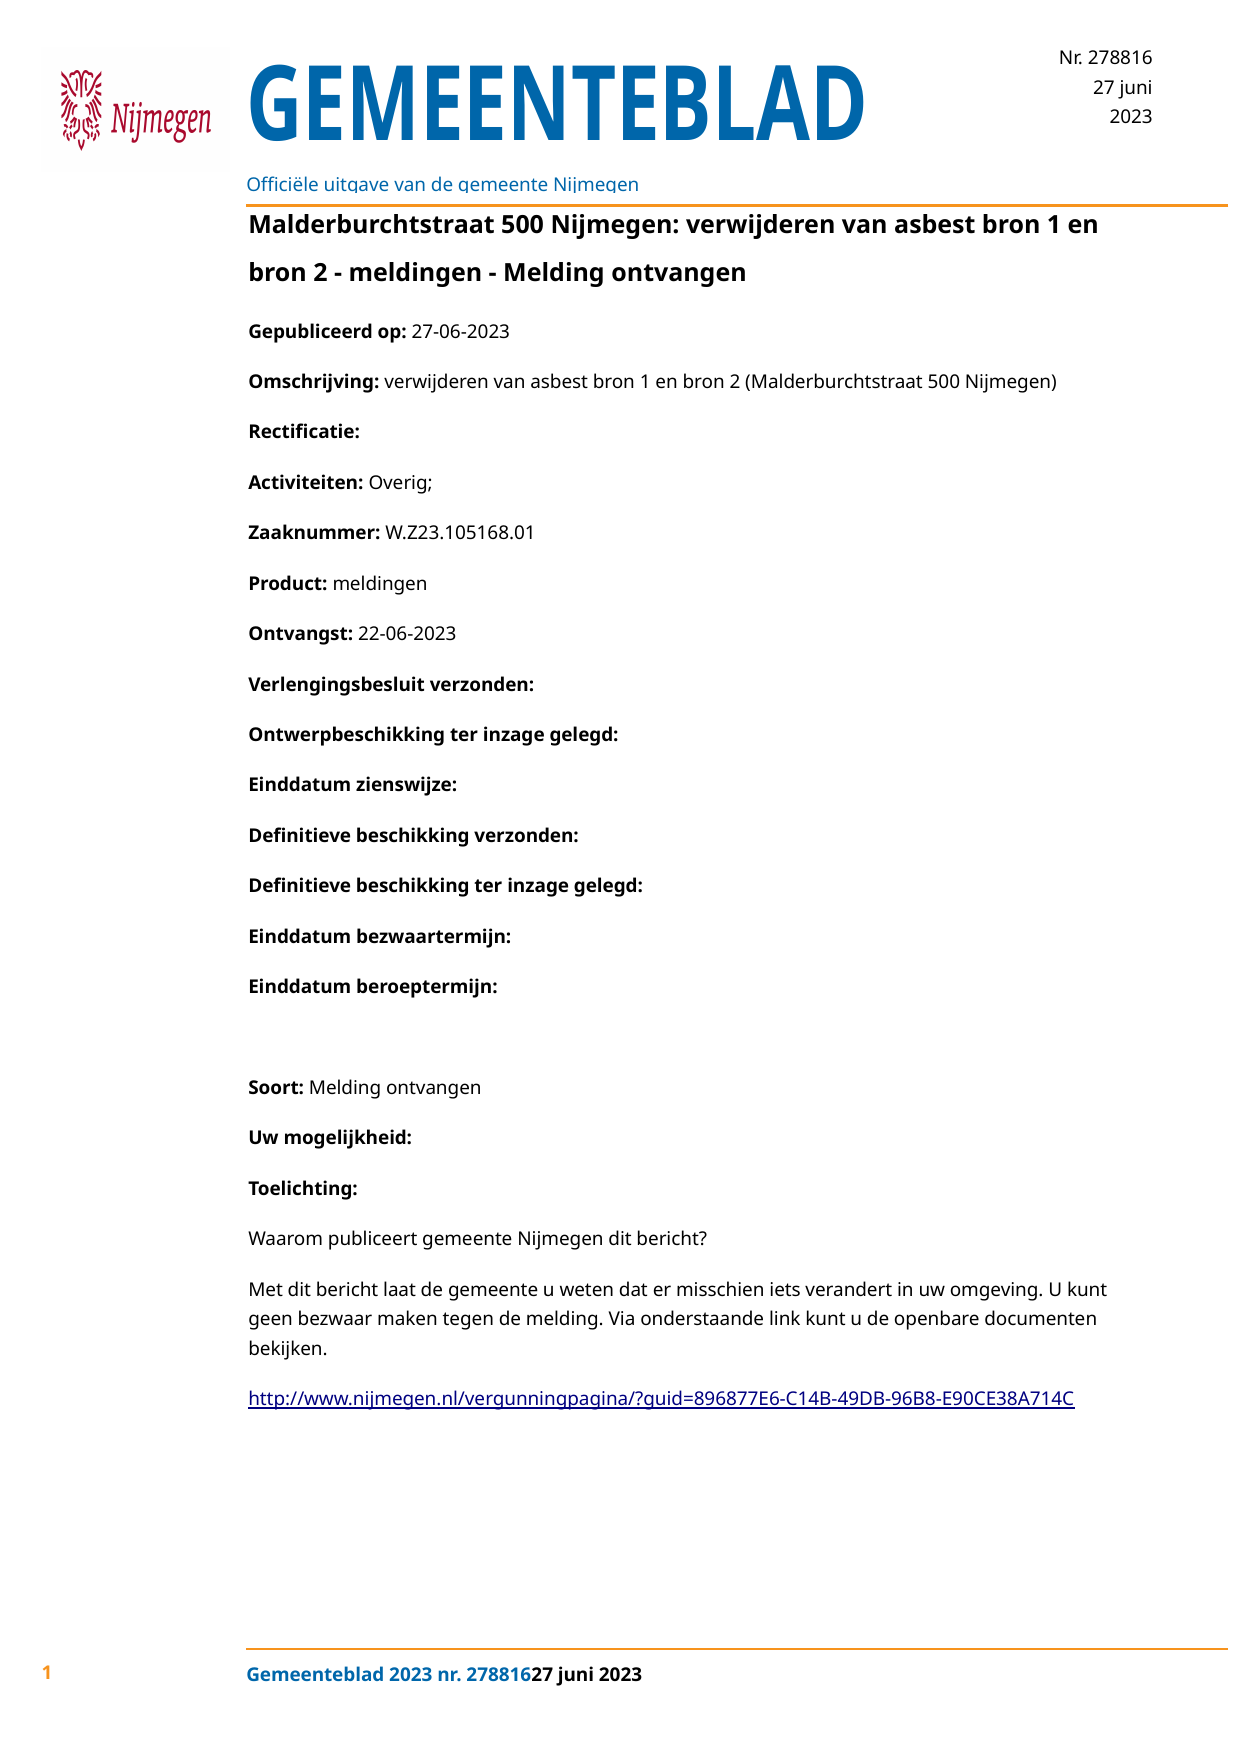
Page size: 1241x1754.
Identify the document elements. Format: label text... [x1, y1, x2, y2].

text Omschrijving: verwijderen van asbest bron 1 en bron 2 (Malderburchtstraat 500 Nijmegen) [248, 368, 1152, 394]
text Toelichting: [248, 1175, 1152, 1201]
text Definitieve beschikking verzonden: [248, 822, 1152, 848]
text Einddatum zienswijze: [248, 772, 1152, 797]
text Einddatum beroeptermijn: [248, 973, 1152, 999]
text Soort: Melding ontvangen [248, 1074, 1152, 1100]
text Gepubliceerd op: 27-06-2023 [248, 318, 1152, 344]
text Waarom publiceert gemeente Nijmegen dit bericht? [248, 1225, 1152, 1251]
text Ontwerpbeschikking ter inzage gelegd: [248, 721, 1152, 747]
text Verlengingsbesluit verzonden: [248, 671, 1152, 697]
text Ontvangst: 22-06-2023 [248, 620, 1152, 646]
picture [41, 47, 231, 172]
text Einddatum bezwaartermijn: [248, 923, 1152, 949]
text Met dit bericht laat de gemeente u weten dat er misschien iets verandert in uw omgeving. U kunt geen bezwaar maken tegen de melding. Via onderstaande link kunt u de openbare documenten bekijken. [248, 1276, 1152, 1361]
text Activiteiten: Overig; [248, 469, 1152, 495]
text Rectificatie: [248, 419, 1152, 444]
text Uw mogelijkheid: [248, 1124, 1152, 1150]
text Malderburchtstraat 500 Nijmegen: verwijderen van asbest bron 1 en bron 2 - meldingen - Melding ontvangen [248, 207, 1152, 288]
text Definitieve beschikking ter inzage gelegd: [248, 872, 1152, 898]
text http://www.nijmegen.nl/vergunningpagina/?guid=896877E6-C14B-49DB-96B8-E90CE38A714C [248, 1385, 1152, 1411]
text Zaaknummer: W.Z23.105168.01 [248, 519, 1152, 545]
text Product: meldingen [248, 570, 1152, 596]
